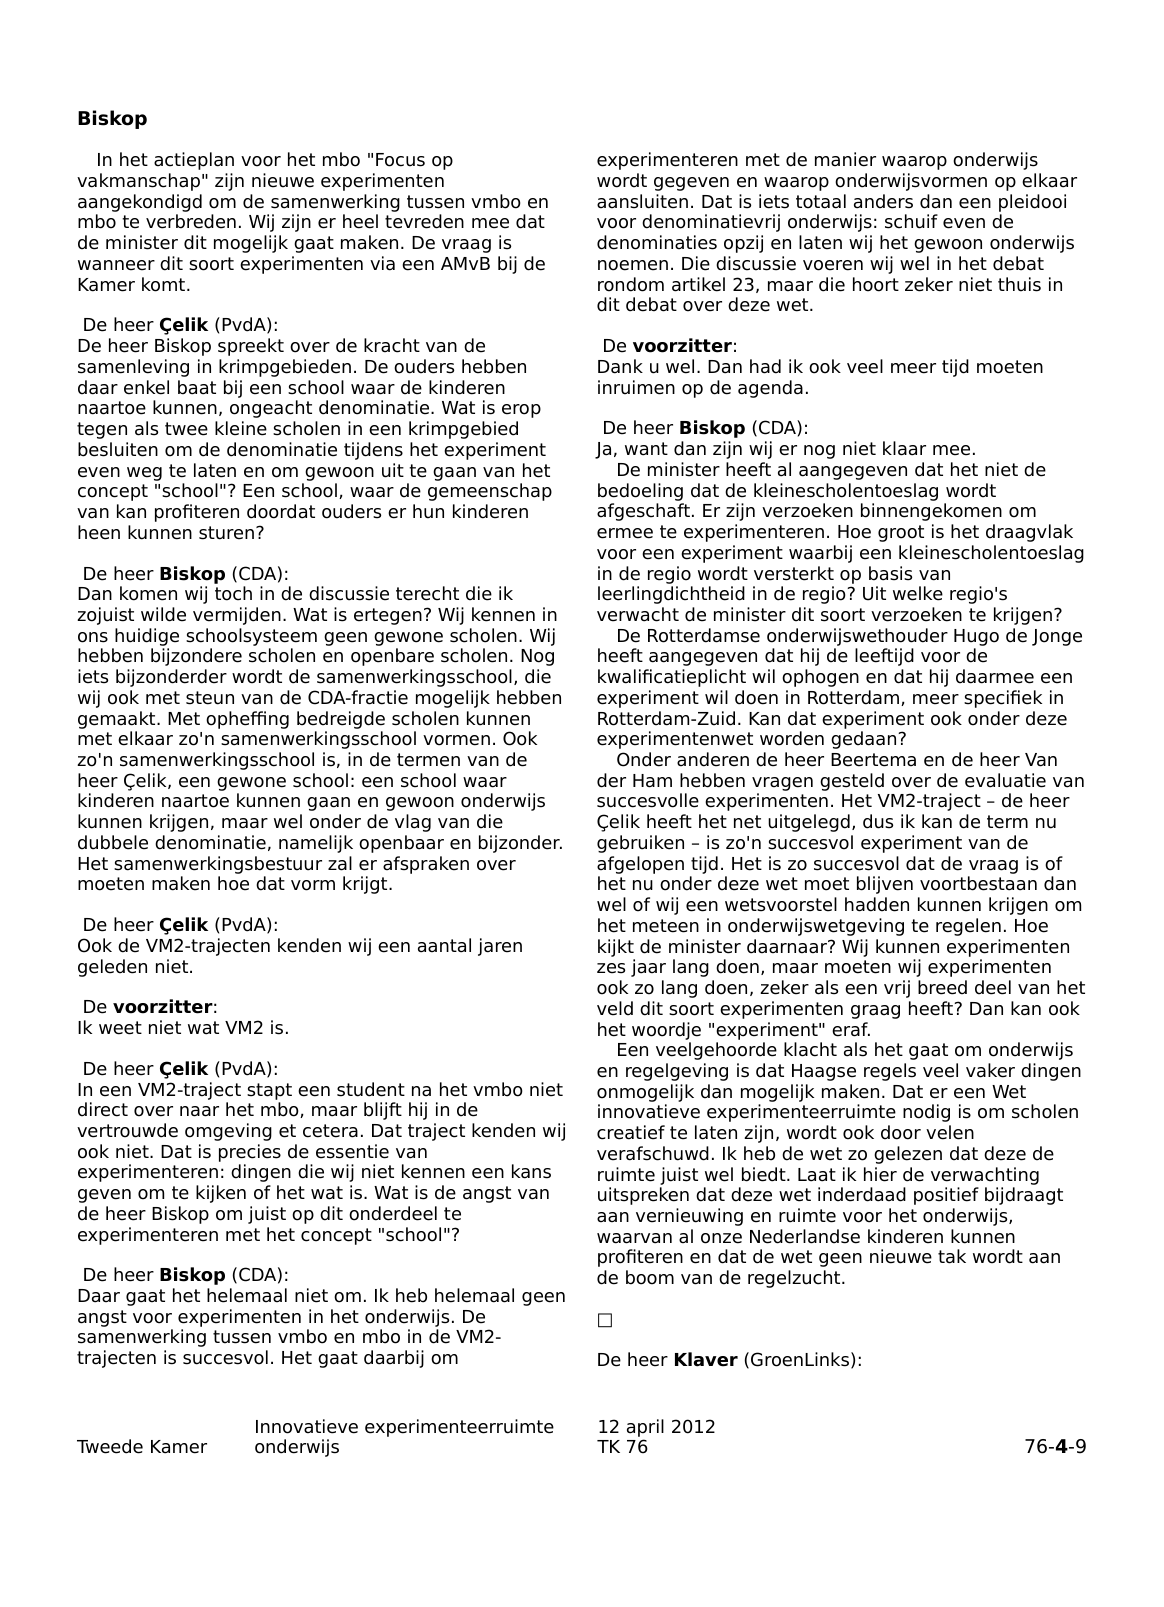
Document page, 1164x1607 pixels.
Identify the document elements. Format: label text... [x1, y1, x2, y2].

text Onder anderen de heer Beertema en de heer Van der Ham hebben vragen gesteld over de evaluatie van succesvolle experimenten. Het VM2-traject – de heer Çelik heeft het net uitgelegd, dus ik kan de term nu gebruiken – is zo'n succesvol experiment van de afgelopen tijd. Het is zo succesvol dat de vraag is of het nu onder deze wet moet blijven voortbestaan dan wel of wij een wetsvoorstel hadden kunnen krijgen om het meteen in onderwijswetgeving te regelen. Hoe kijkt de minister daarnaar? Wij kunnen experimenten zes jaar lang doen, maar moeten wij experimenten ook zo lang doen, zeker als een vrij breed deel van het veld dit soort experimenten graag heeft? Dan kan ook het woordje "experiment" eraf. [596, 750, 1087, 1040]
text De heer Biskop spreekt over de kracht van de samenleving in krimpgebieden. De ouders hebben daar enkel baat bij een school waar de kinderen naartoe kunnen, ongeacht denominatie. Wat is erop tegen als twee kleine scholen in een krimpgebied besluiten om de denominatie tijdens het experiment even weg te laten en om gewoon uit te gaan van het concept "school"? Een school, waar de gemeenschap van kan profiteren doordat ouders er hun kinderen heen kunnen sturen? [77, 336, 567, 543]
text Ook de VM2-trajecten kenden wij een aantal jaren geleden niet. [77, 936, 567, 977]
text De heer Çelik (PvdA): [77, 315, 567, 336]
text In een VM2-traject stapt een student na het vmbo niet direct over naar het mbo, maar blijft hij in de vertrouwde omgeving et cetera. Dat traject kenden wij ook niet. Dat is precies de essentie van experimenteren: dingen die wij niet kennen een kans geven om te kijken of het wat is. Wat is de angst van de heer Biskop om juist op dit onderdeel te experimenteren met het concept "school"? [77, 1079, 567, 1245]
text De voorzitter: [596, 336, 1087, 357]
text De heer Klaver (GroenLinks): [596, 1349, 1087, 1370]
text experimenteren met de manier waarop onderwijs wordt gegeven en waarop onderwijsvormen op elkaar aansluiten. Dat is iets totaal anders dan een pleidooi voor denominatievrij onderwijs: schuif even de denominaties opzij en laten wij het gewoon onderwijs noemen. Die discussie voeren wij wel in het debat rondom artikel 23, maar die hoort zeker niet thuis in dit debat over deze wet. [596, 150, 1087, 316]
text De Rotterdamse onderwijswethouder Hugo de Jonge heeft aangegeven dat hij de leeftijd voor de kwalificatieplicht wil ophogen en dat hij daarmee een experiment wil doen in Rotterdam, meer specifiek in Rotterdam-Zuid. Kan dat experiment ook onder deze experimentenwet worden gedaan? [596, 626, 1087, 750]
text De heer Biskop (CDA): [77, 1265, 567, 1286]
text Daar gaat het helemaal niet om. Ik heb helemaal geen angst voor experimenten in het onderwijs. De samenwerking tussen vmbo en mbo in de VM2-trajecten is succesvol. Het gaat daarbij om [77, 1286, 567, 1369]
text In het actieplan voor het mbo "Focus op vakmanschap" zijn nieuwe experimenten aangekondigd om de samenwerking tussen vmbo en mbo te verbreden. Wij zijn er heel tevreden mee dat de minister dit mogelijk gaat maken. De vraag is wanneer dit soort experimenten via een AMvB bij de Kamer komt. [77, 150, 567, 295]
text Een veelgehoorde klacht als het gaat om onderwijs en regelgeving is dat Haagse regels veel vaker dingen onmogelijk dan mogelijk maken. Dat er een Wet innovatieve experimenteerruimte nodig is om scholen creatief te laten zijn, wordt ook door velen verafschuwd. Ik heb de wet zo gelezen dat deze de ruimte juist wel biedt. Laat ik hier de verwachting uitspreken dat deze wet inderdaad positief bijdraagt aan vernieuwing en ruimte voor het onderwijs, waarvan al onze Nederlandse kinderen kunnen profiteren en dat de wet geen nieuwe tak wordt aan de boom van de regelzucht. [596, 1040, 1087, 1289]
text Ik weet niet wat VM2 is. [77, 1018, 567, 1039]
text De heer Biskop (CDA): [77, 563, 567, 584]
text De heer Çelik (PvdA): [77, 915, 567, 936]
text Ja, want dan zijn wij er nog niet klaar mee. [596, 439, 1087, 460]
text De heer Çelik (PvdA): [77, 1059, 567, 1079]
text □ [596, 1309, 1087, 1329]
text De voorzitter: [77, 997, 567, 1018]
text De minister heeft al aangegeven dat het niet de bedoeling dat de kleinescholentoeslag wordt afgeschaft. Er zijn verzoeken binnengekomen om ermee te experimenteren. Hoe groot is het draagvlak voor een experiment waarbij een kleinescholentoeslag in de regio wordt versterkt op basis van leerlingdichtheid in de regio? Uit welke regio's verwacht de minister dit soort verzoeken te krijgen? [596, 460, 1087, 626]
text De heer Biskop (CDA): [596, 418, 1087, 439]
text Dan komen wij toch in de discussie terecht die ik zojuist wilde vermijden. Wat is ertegen? Wij kennen in ons huidige schoolsysteem geen gewone scholen. Wij hebben bijzondere scholen en openbare scholen. Nog iets bijzonderder wordt de samenwerkingsschool, die wij ook met steun van de CDA-fractie mogelijk hebben gemaakt. Met opheffing bedreigde scholen kunnen met elkaar zo'n samenwerkingsschool vormen. Ook zo'n samenwerkingsschool is, in de termen van de heer Çelik, een gewone school: een school waar kinderen naartoe kunnen gaan en gewoon onderwijs kunnen krijgen, maar wel onder de vlag van die dubbele denominatie, namelijk openbaar en bijzonder. Het samenwerkingsbestuur zal er afspraken over moeten maken hoe dat vorm krijgt. [77, 584, 567, 895]
text Dank u wel. Dan had ik ook veel meer tijd moeten inruimen op de agenda. [596, 357, 1087, 398]
